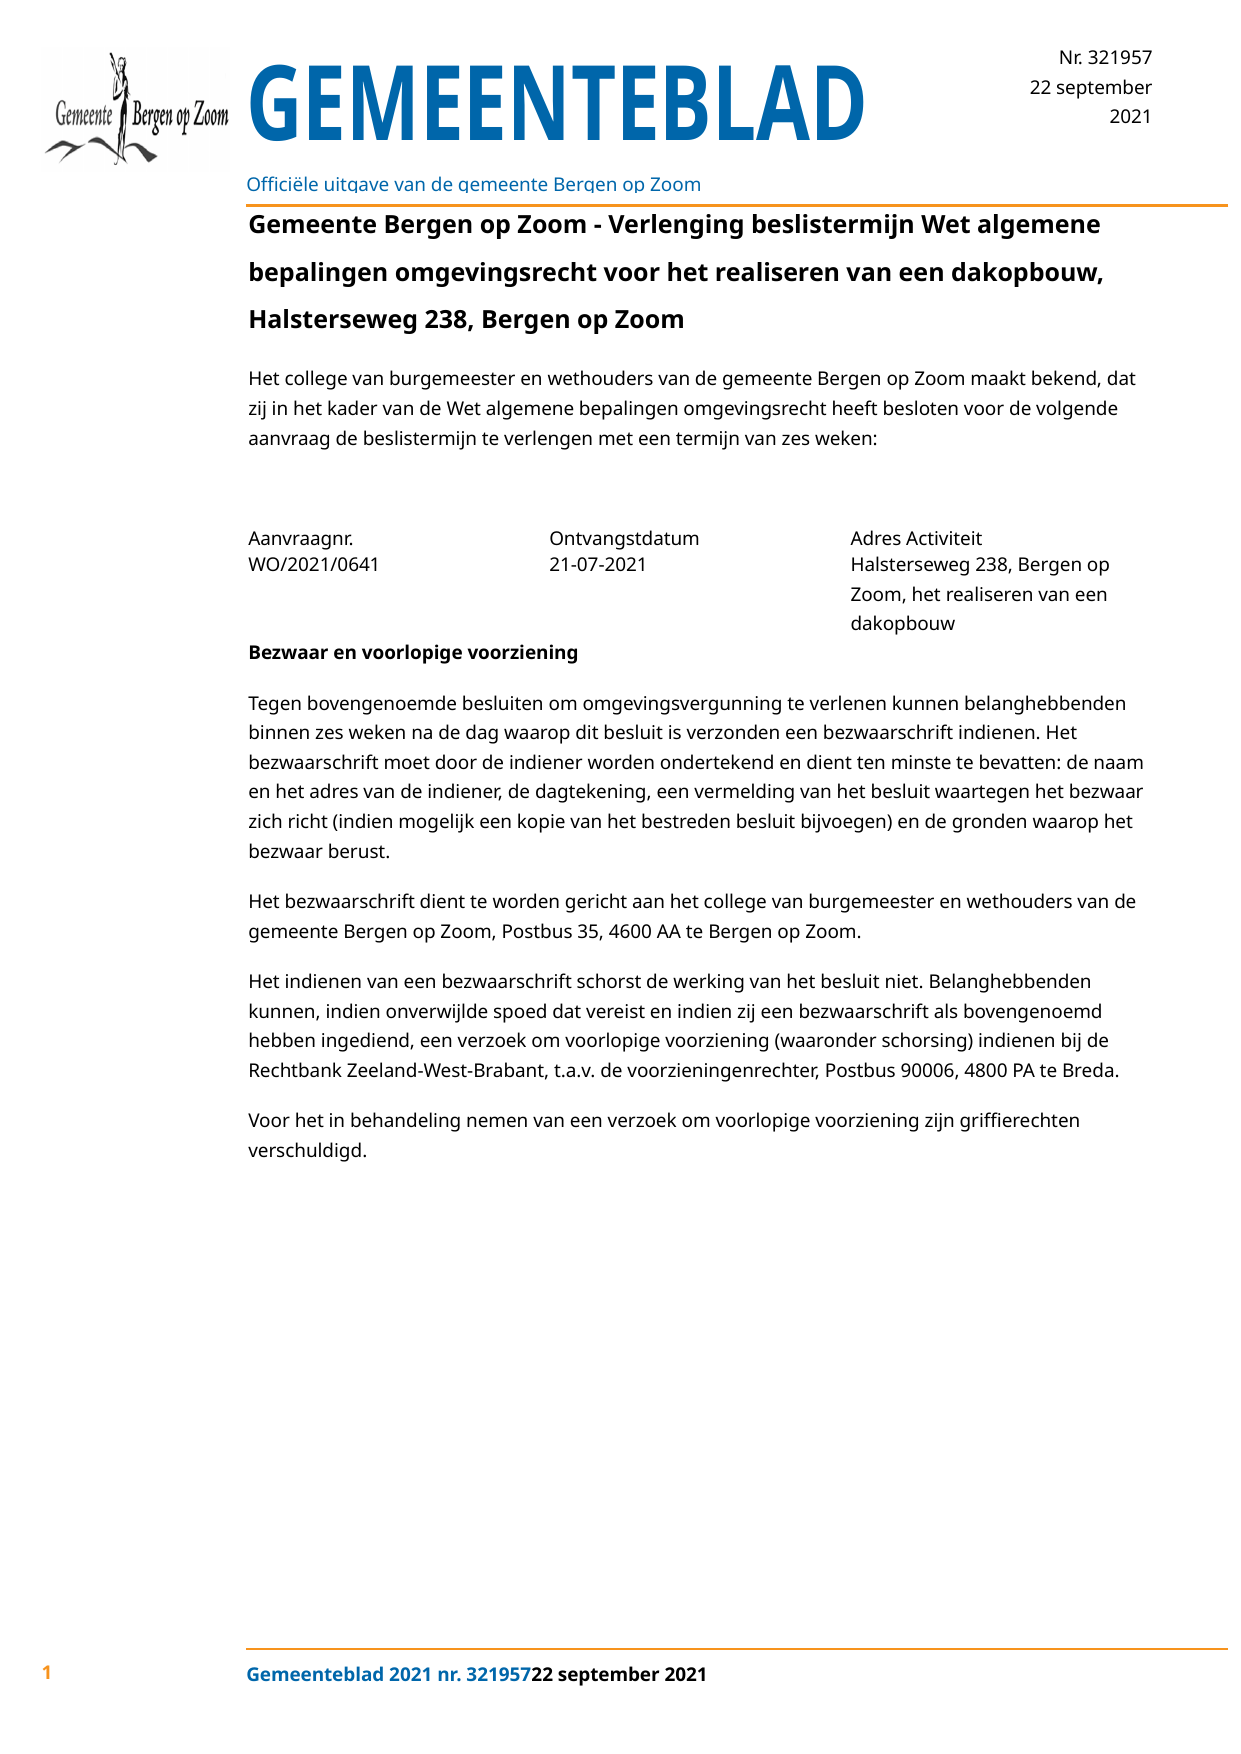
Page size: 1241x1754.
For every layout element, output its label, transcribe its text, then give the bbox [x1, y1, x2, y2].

picture [41, 47, 231, 172]
text Bezwaar en voorlopige voorziening [248, 639, 1152, 665]
text Het bezwaarschrift dient te worden gericht aan het college van burgemeester en wethouders van de gemeente Bergen op Zoom, Postbus 35, 4600 AA te Bergen op Zoom. [248, 888, 1152, 943]
table_header Ontvangstdatum [549, 526, 850, 551]
table_cell 21-07-2021 [549, 551, 850, 636]
table_cell Halsterseweg 238, Bergen op Zoom, het realiseren van een dakopbouw [850, 551, 1152, 636]
text Het indienen van een bezwaarschrift schorst de werking van het besluit niet. Belanghebbenden kunnen, indien onverwijlde spoed dat vereist en indien zij een bezwaarschrift als bovengenoemd hebben ingediend, een verzoek om voorlopige voorziening (waaronder schorsing) indienen bij de Rechtbank Zeeland-West-Brabant, t.a.v. de voorzieningenrechter, Postbus 90006, 4800 PA te Breda. [248, 968, 1152, 1083]
table_cell WO/2021/0641 [248, 551, 549, 636]
table_header Aanvraagnr. [248, 526, 549, 551]
text Het college van burgemeester en wethouders van de gemeente Bergen op Zoom maakt bekend, dat zij in het kader van de Wet algemene bepalingen omgevingsrecht heeft besloten voor de volgende aanvraag de beslistermijn te verlengen met een termijn van zes weken: [248, 366, 1152, 450]
text Gemeente Bergen op Zoom - Verlenging beslistermijn Wet algemene bepalingen omgevingsrecht voor het realiseren van een dakopbouw, Halsterseweg 238, Bergen op Zoom [248, 207, 1152, 336]
table_header Adres Activiteit [850, 526, 1152, 551]
text Tegen bovengenoemde besluiten om omgevingsvergunning te verlenen kunnen belanghebbenden binnen zes weken na de dag waarop dit besluit is verzonden een bezwaarschrift indienen. Het bezwaarschrift moet door de indiener worden ondertekend en dient ten minste te bevatten: de naam en het adres van de indiener, de dagtekening, een vermelding van het besluit waartegen het bezwaar zich richt (indien mogelijk een kopie van het bestreden besluit bijvoegen) en de gronden waarop het bezwaar berust. [248, 690, 1152, 863]
text Voor het in behandeling nemen van een verzoek om voorlopige voorziening zijn griffierechten verschuldigd. [248, 1107, 1152, 1163]
